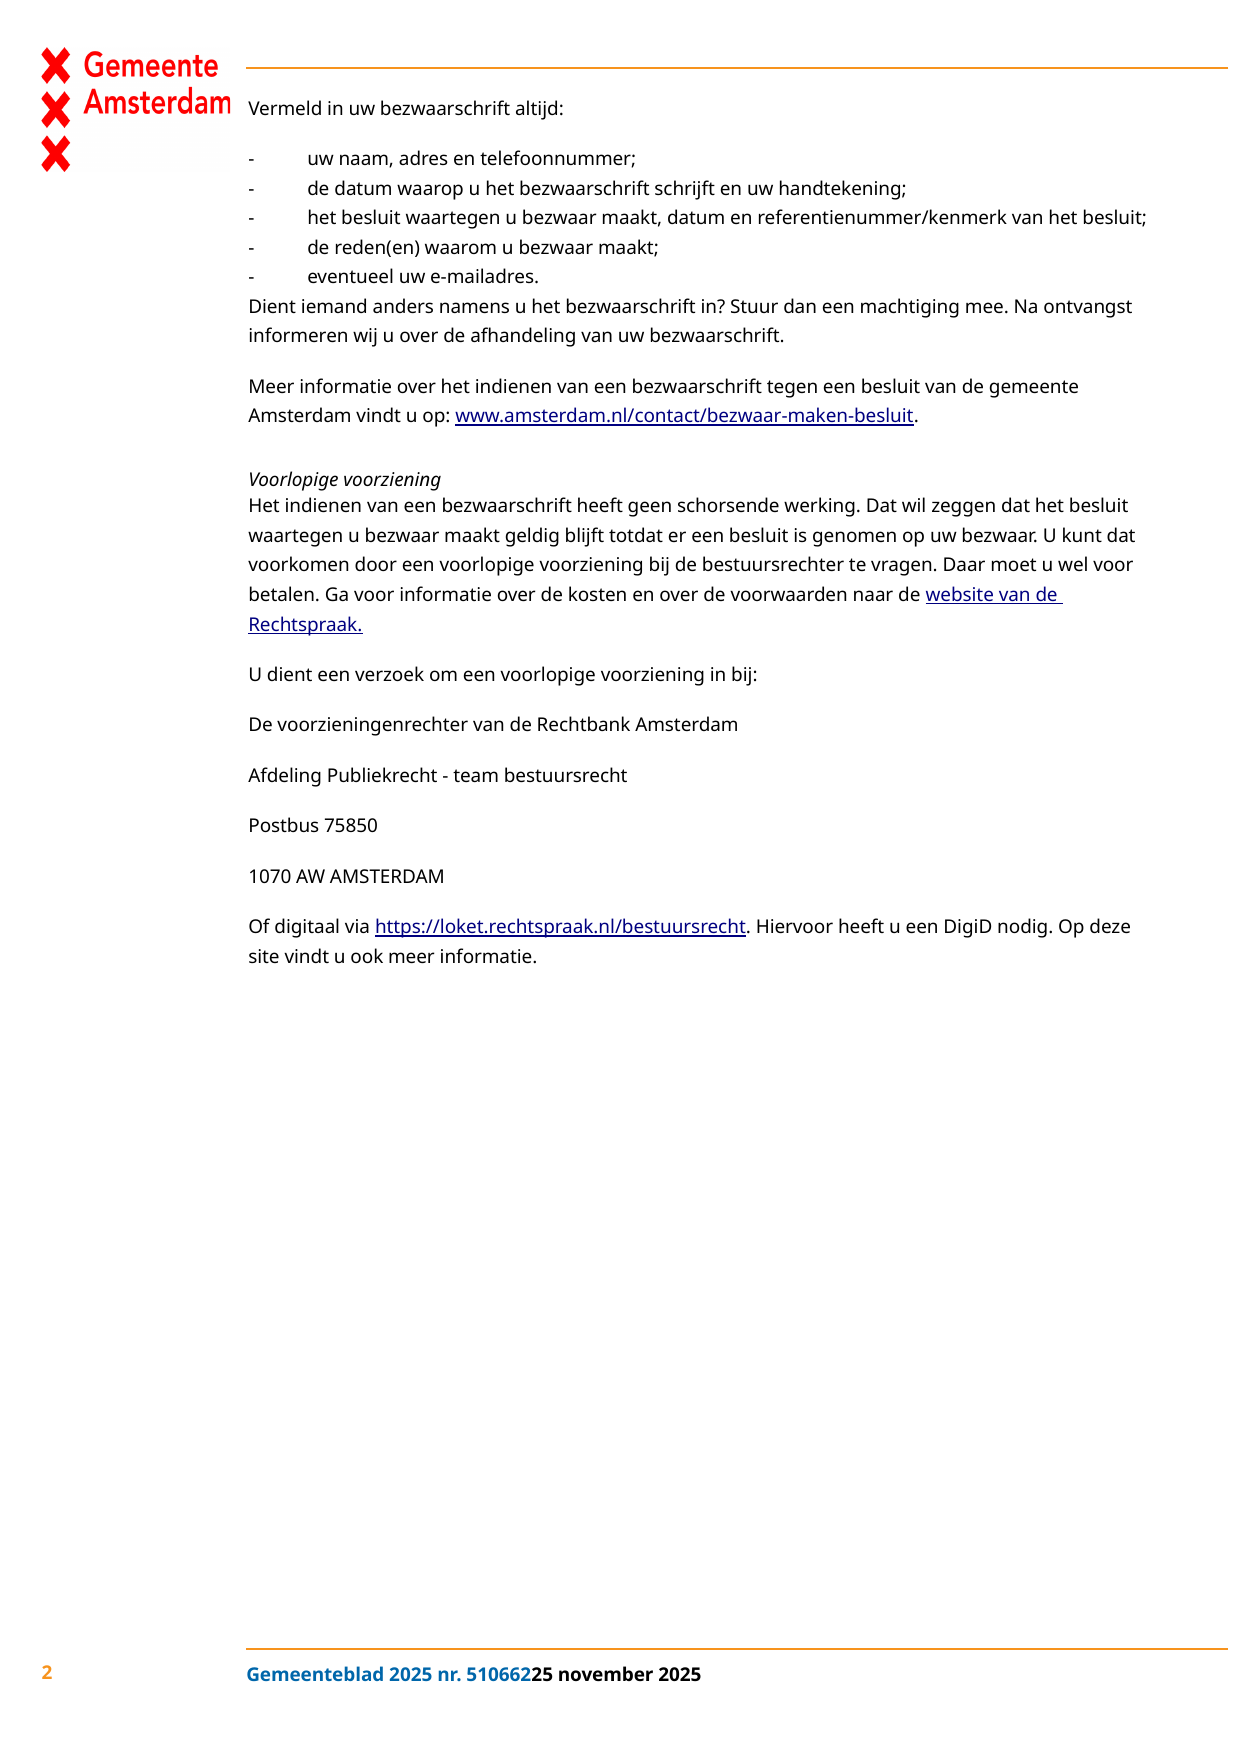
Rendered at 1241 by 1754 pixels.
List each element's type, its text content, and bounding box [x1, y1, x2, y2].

text Vermeld in uw bezwaarschrift altijd: [248, 95, 1152, 121]
text De voorzieningenrechter van de Rechtbank Amsterdam [248, 712, 1152, 737]
picture [41, 47, 231, 172]
list eventueel uw e-mailadres. [248, 263, 1152, 289]
text U dient een verzoek om een voorlopige voorziening in bij: [248, 661, 1152, 687]
list de datum waarop u het bezwaarschrift schrijft en uw handtekening; [248, 175, 1152, 201]
text Voorlopige voorziening [248, 467, 1152, 492]
text Afdeling Publiekrecht - team bestuursrecht [248, 762, 1152, 788]
list de reden(en) waarom u bezwaar maakt; [248, 234, 1152, 260]
text Postbus 75850 [248, 812, 1152, 838]
list het besluit waartegen u bezwaar maakt, datum en referentienummer/kenmerk van het besluit; [248, 204, 1152, 230]
text Het indienen van een bezwaarschrift heeft geen schorsende werking. Dat wil zeggen dat het besluit waartegen u bezwaar maakt geldig blijft totdat er een besluit is genomen op uw bezwaar. U kunt dat voorkomen door een voorlopige voorziening bij de bestuursrechter te vragen. Daar moet u wel voor betalen. Ga voor informatie over de kosten en over de voorwaarden naar de website van de Rechtspraak. [248, 492, 1152, 636]
text Meer informatie over het indienen van een bezwaarschrift tegen een besluit van de gemeente Amsterdam vindt u op: www.amsterdam.nl/contact/bezwaar-maken-besluit. [248, 373, 1152, 428]
text Of digitaal via https://loket.rechtspraak.nl/bestuursrecht. Hiervoor heeft u een DigiD nodig. Op deze site vindt u ook meer informatie. [248, 913, 1152, 968]
text Dient iemand anders namens u het bezwaarschrift in? Stuur dan een machtiging mee. Na ontvangst informeren wij u over de afhandeling van uw bezwaarschrift. [248, 293, 1152, 348]
text 1070 AW AMSTERDAM [248, 863, 1152, 888]
list uw naam, adres en telefoonnummer; [248, 145, 1152, 171]
